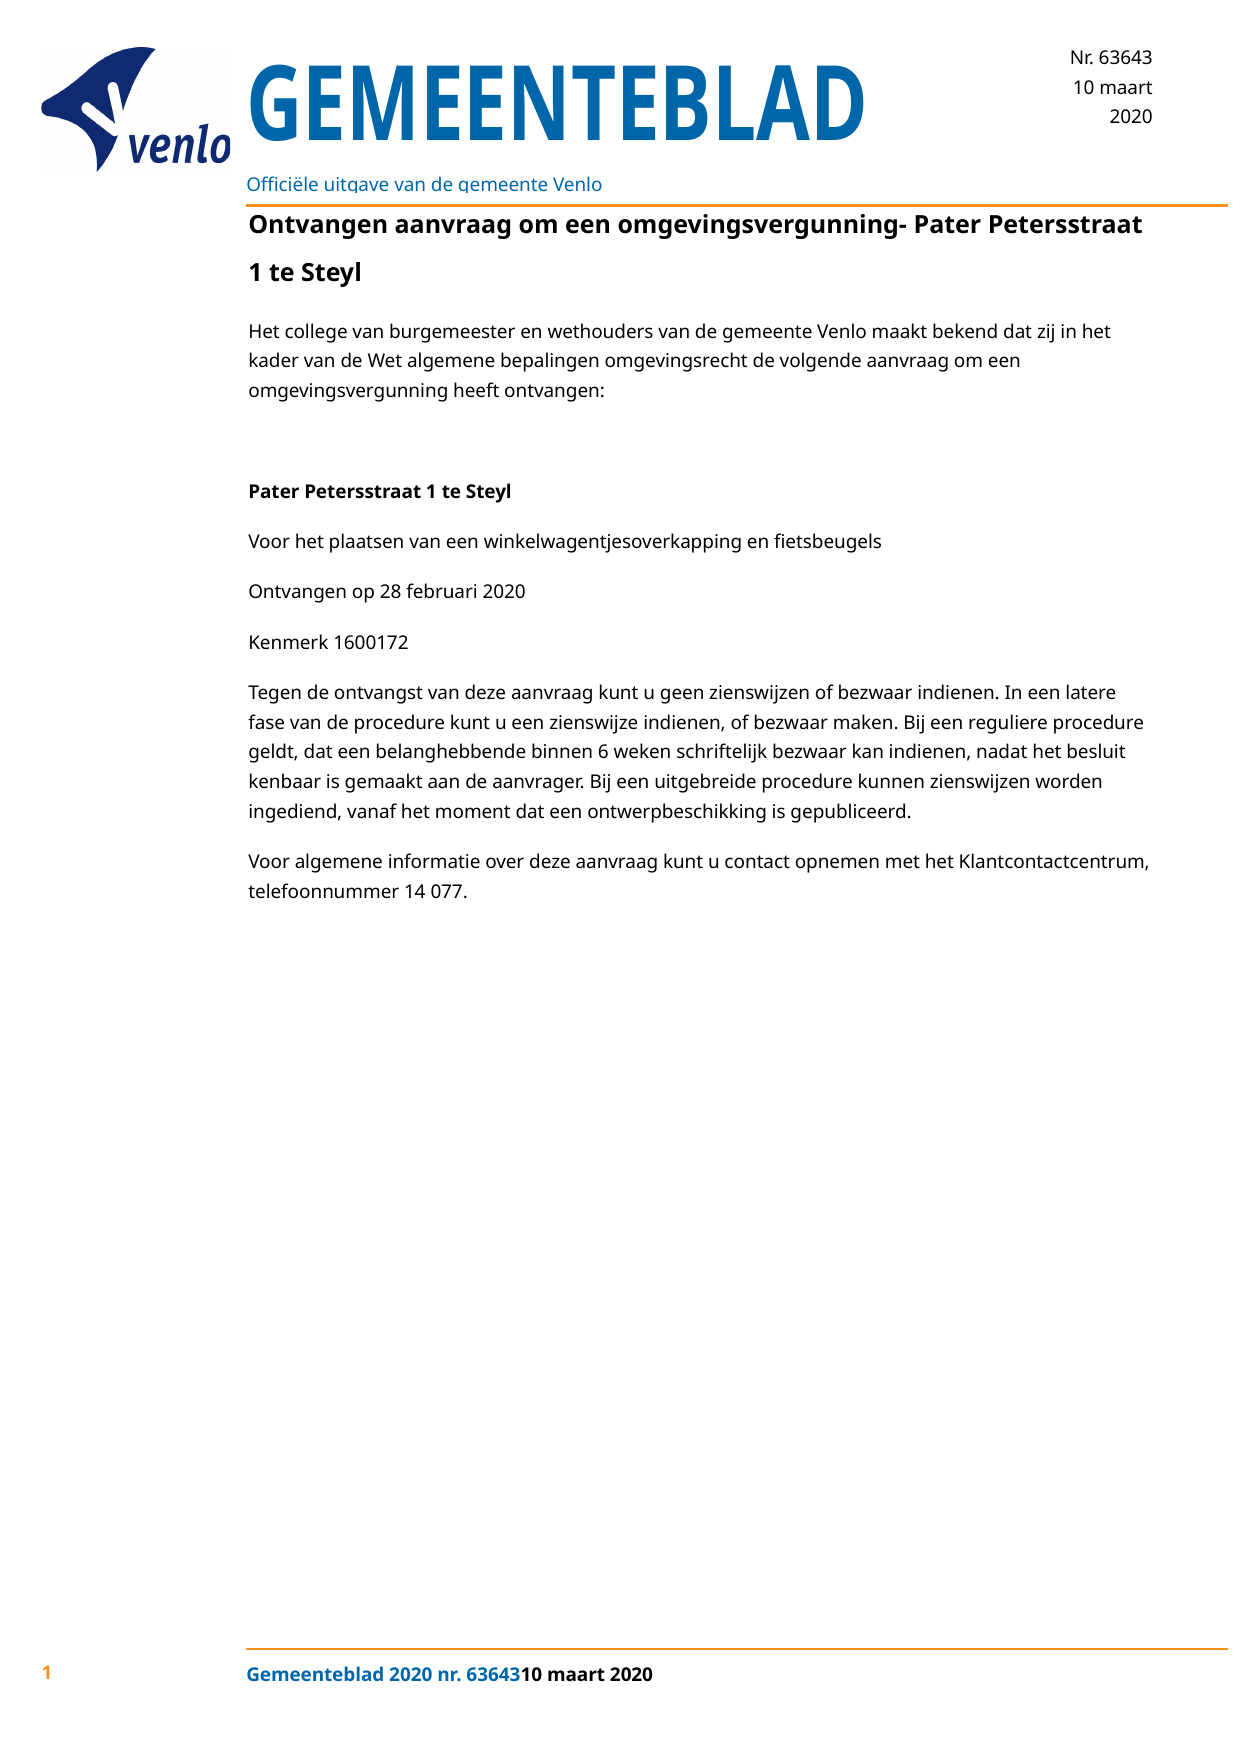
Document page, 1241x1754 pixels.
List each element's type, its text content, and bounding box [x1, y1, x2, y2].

text Tegen de ontvangst van deze aanvraag kunt u geen zienswijzen of bezwaar indienen. In een latere fase van de procedure kunt u een zienswijze indienen, of bezwaar maken. Bij een reguliere procedure geldt, dat een belanghebbende binnen 6 weken schriftelijk bezwaar kan indienen, nadat het besluit kenbaar is gemaakt aan de aanvrager. Bij een uitgebreide procedure kunnen zienswijzen worden ingediend, vanaf het moment dat een ontwerpbeschikking is gepubliceerd. [248, 679, 1152, 824]
text Het college van burgemeester en wethouders van de gemeente Venlo maakt bekend dat zij in het kader van de Wet algemene bepalingen omgevingsrecht de volgende aanvraag om een omgevingsvergunning heeft ontvangen: [248, 318, 1152, 403]
text Kenmerk 1600172 [248, 629, 1152, 655]
text Ontvangen aanvraag om een omgevingsvergunning- Pater Petersstraat 1 te Steyl [248, 207, 1152, 288]
text Voor algemene informatie over deze aanvraag kunt u contact opnemen met het Klantcontactcentrum, telefoonnummer 14 077. [248, 848, 1152, 904]
text Ontvangen op 28 februari 2020 [248, 579, 1152, 604]
text Pater Petersstraat 1 te Steyl [248, 478, 1152, 504]
text Voor het plaatsen van een winkelwagentjesoverkapping en fietsbeugels [248, 528, 1152, 554]
picture [41, 47, 231, 172]
